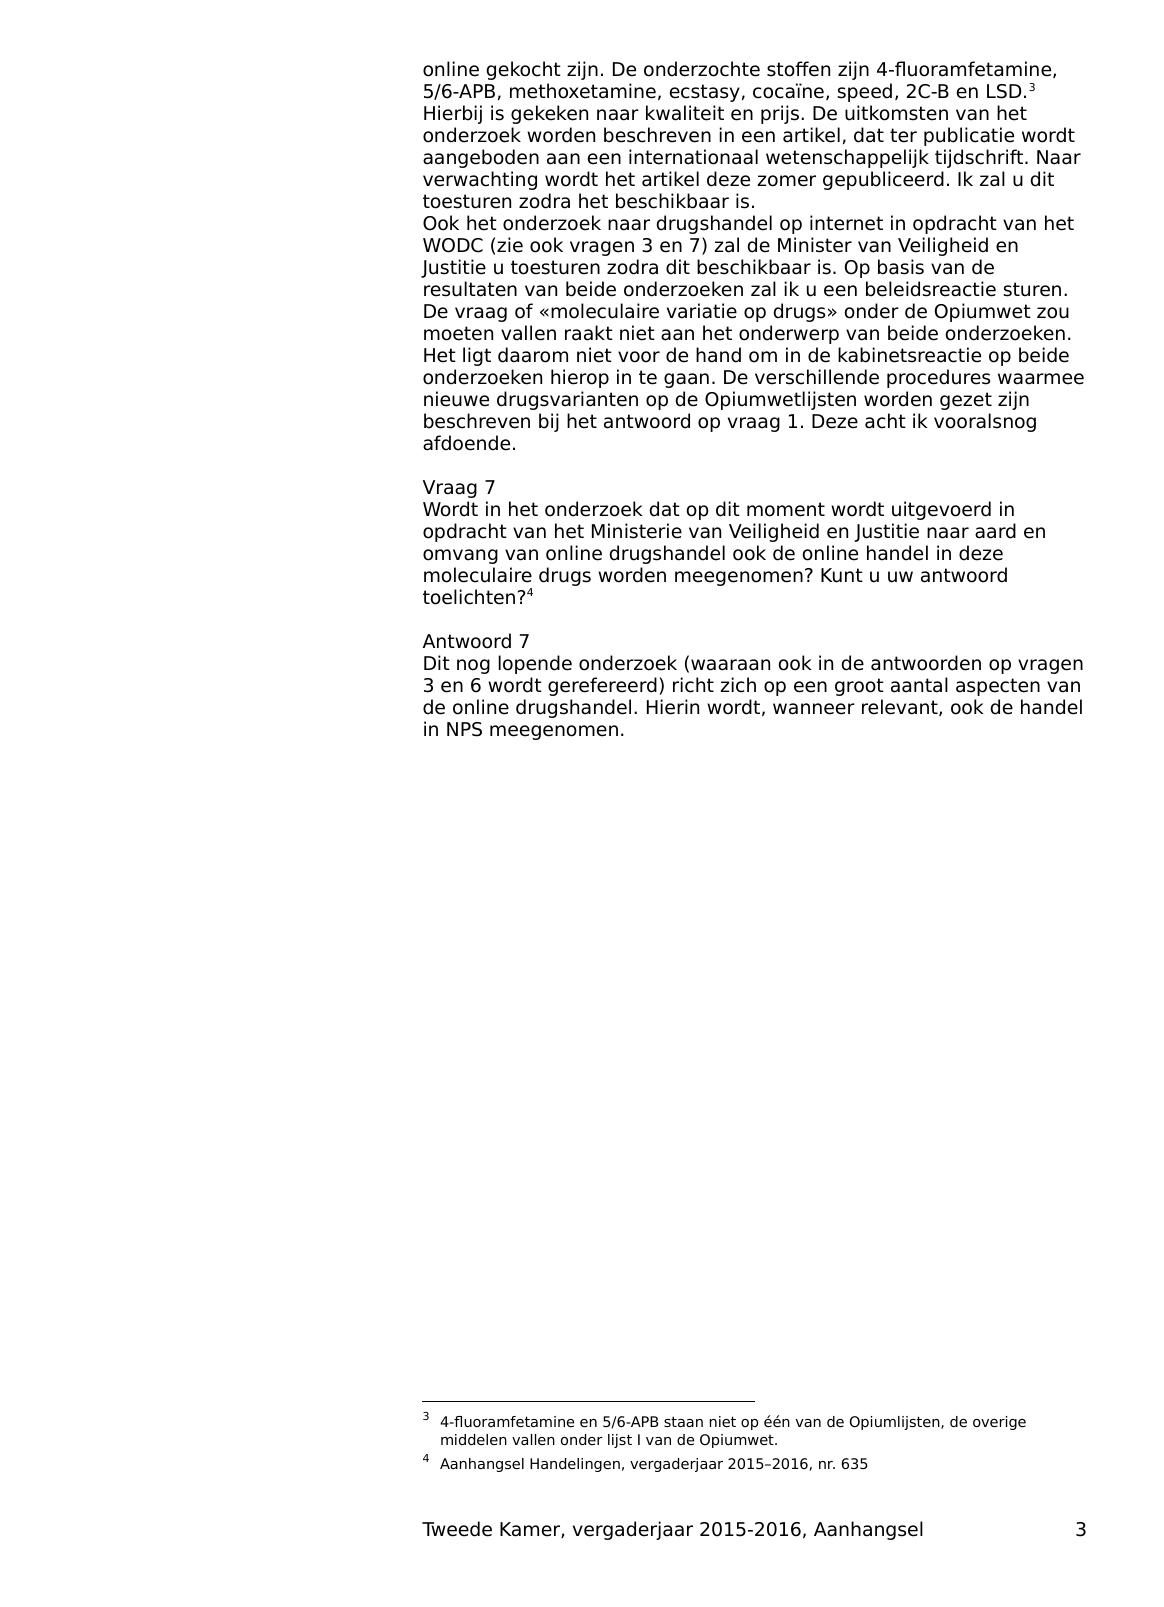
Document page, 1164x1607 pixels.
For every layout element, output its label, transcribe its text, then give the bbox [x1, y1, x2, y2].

text Antwoord 7 [422, 631, 1087, 653]
text Ook het onderzoek naar drugshandel op internet in opdracht van het WODC (zie ook vragen 3 en 7) zal de Minister van Veiligheid en Justitie u toesturen zodra dit beschikbaar is. Op basis van de resultaten van beide onderzoeken zal ik u een beleidsreactie sturen. De vraag of «moleculaire variatie op drugs» onder de Opiumwet zou moeten vallen raakt niet aan het onderwerp van beide onderzoeken. Het ligt daarom niet voor de hand om in de kabinetsreactie op beide onderzoeken hierop in te gaan. De verschillende procedures waarmee nieuwe drugsvarianten op de Opiumwetlijsten worden gezet zijn beschreven bij het antwoord op vraag 1. Deze acht ik vooralsnog afdoende. [422, 213, 1087, 455]
text Dit nog lopende onderzoek (waaraan ook in de antwoorden op vragen 3 en 6 wordt gerefereerd) richt zich op een groot aantal aspecten van de online drugshandel. Hierin wordt, wanneer relevant, ook de handel in NPS meegenomen. [422, 653, 1087, 741]
text Aanhangsel Handelingen, vergaderjaar 2015–2016, nr. 635 [422, 1452, 1087, 1474]
text Wordt in het onderzoek dat op dit moment wordt uitgevoerd in opdracht van het Ministerie van Veiligheid en Justitie naar aard en omvang van online drugshandel ook de online handel in deze moleculaire drugs worden meegenomen? Kunt u uw antwoord toelichten? [422, 499, 1087, 609]
text Vraag 7 [422, 477, 1087, 499]
text 4-fluoramfetamine en 5/6-APB staan niet op één van de Opiumlijsten, de overige middelen vallen onder lijst I van de Opiumwet. [422, 1410, 1087, 1449]
text online gekocht zijn. De onderzochte stoffen zijn 4-fluoramfetamine, 5/6-APB, methoxetamine, ecstasy, cocaïne, speed, 2C-B en LSD. Hierbij is gekeken naar kwaliteit en prijs. De uitkomsten van het onderzoek worden beschreven in een artikel, dat ter publicatie wordt aangeboden aan een internationaal wetenschappelijk tijdschrift. Naar verwachting wordt het artikel deze zomer gepubliceerd. Ik zal u dit toesturen zodra het beschikbaar is. [422, 59, 1087, 213]
